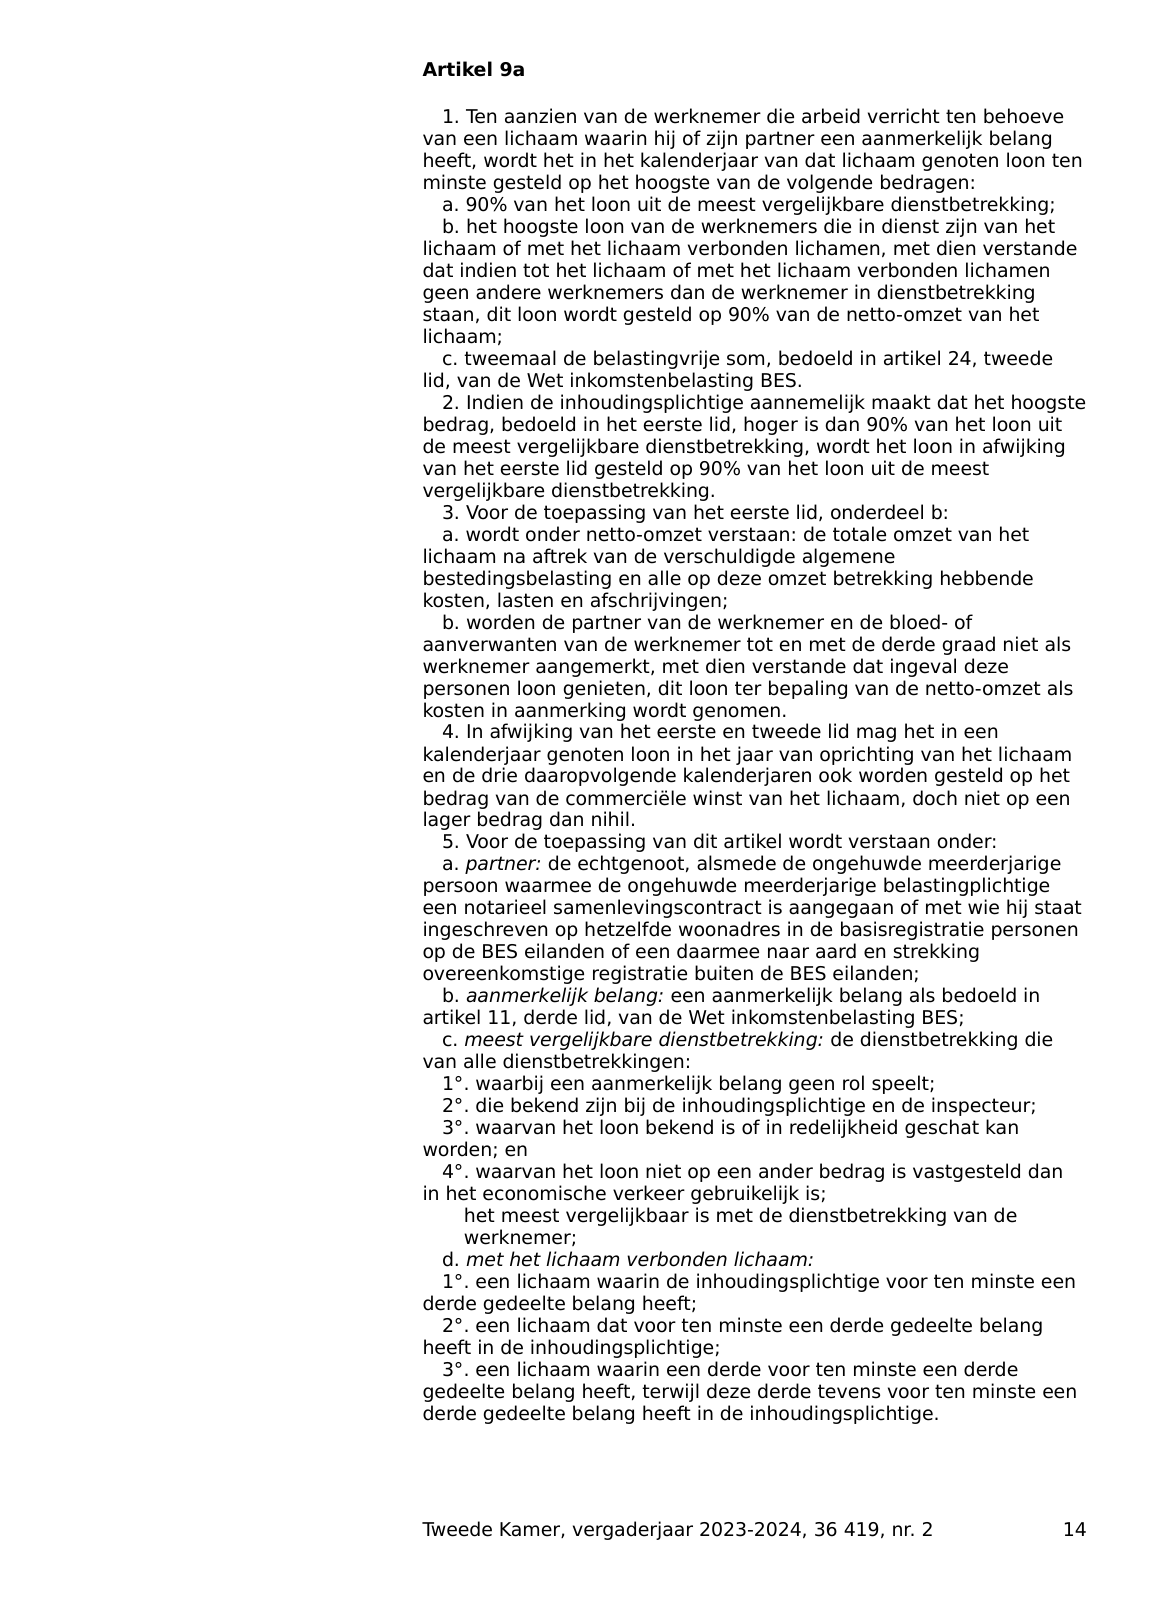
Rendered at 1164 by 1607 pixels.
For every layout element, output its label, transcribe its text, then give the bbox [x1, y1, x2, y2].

text 4°. waarvan het loon niet op een ander bedrag is vastgesteld dan in het economische verkeer gebruikelijk is; [422, 1161, 1087, 1205]
text 2°. die bekend zijn bij de inhoudingsplichtige en de inspecteur; [422, 1095, 1087, 1117]
text 2°. een lichaam dat voor ten minste een derde gedeelte belang heeft in de inhoudingsplichtige; [422, 1315, 1087, 1359]
text 5. Voor de toepassing van dit artikel wordt verstaan onder: [422, 831, 1087, 853]
text b. aanmerkelijk belang: een aanmerkelijk belang als bedoeld in artikel 11, derde lid, van de Wet inkomstenbelasting BES; [422, 985, 1087, 1029]
text 1°. een lichaam waarin de inhoudingsplichtige voor ten minste een derde gedeelte belang heeft; [422, 1271, 1087, 1315]
text 3°. een lichaam waarin een derde voor ten minste een derde gedeelte belang heeft, terwijl deze derde tevens voor ten minste een derde gedeelte belang heeft in de inhoudingsplichtige. [422, 1359, 1087, 1425]
text a. partner: de echtgenoot, alsmede de ongehuwde meerderjarige persoon waarmee de ongehuwde meerderjarige belastingplichtige een notarieel samenlevingscontract is aangegaan of met wie hij staat ingeschreven op hetzelfde woonadres in de basisregistratie personen op de BES eilanden of een daarmee naar aard en strekking overeenkomstige registratie buiten de BES eilanden; [422, 853, 1087, 985]
text b. het hoogste loon van de werknemers die in dienst zijn van het lichaam of met het lichaam verbonden lichamen, met dien verstande dat indien tot het lichaam of met het lichaam verbonden lichamen geen andere werknemers dan de werknemer in dienstbetrekking staan, dit loon wordt gesteld op 90% van de netto-omzet van het lichaam; [422, 216, 1087, 348]
text 3°. waarvan het loon bekend is of in redelijkheid geschat kan worden; en [422, 1117, 1087, 1161]
text 4. In afwijking van het eerste en tweede lid mag het in een kalenderjaar genoten loon in het jaar van oprichting van het lichaam en de drie daaropvolgende kalenderjaren ook worden gesteld op het bedrag van de commerciële winst van het lichaam, doch niet op een lager bedrag dan nihil. [422, 721, 1087, 831]
text 1°. waarbij een aanmerkelijk belang geen rol speelt; [422, 1073, 1087, 1095]
text a. 90% van het loon uit de meest vergelijkbare dienstbetrekking; [422, 194, 1087, 216]
text a. wordt onder netto-omzet verstaan: de totale omzet van het lichaam na aftrek van de verschuldigde algemene bestedingsbelasting en alle op deze omzet betrekking hebbende kosten, lasten en afschrijvingen; [422, 524, 1087, 612]
text het meest vergelijkbaar is met de dienstbetrekking van de werknemer; [464, 1205, 1087, 1249]
text 1. Ten aanzien van de werknemer die arbeid verricht ten behoeve van een lichaam waarin hij of zijn partner een aanmerkelijk belang heeft, wordt het in het kalenderjaar van dat lichaam genoten loon ten minste gesteld op het hoogste van de volgende bedragen: [422, 106, 1087, 194]
text b. worden de partner van de werknemer en de bloed- of aanverwanten van de werknemer tot en met de derde graad niet als werknemer aangemerkt, met dien verstande dat ingeval deze personen loon genieten, dit loon ter bepaling van de netto-omzet als kosten in aanmerking wordt genomen. [422, 612, 1087, 721]
text c. meest vergelijkbare dienstbetrekking: de dienstbetrekking die van alle dienstbetrekkingen: [422, 1029, 1087, 1073]
text c. tweemaal de belastingvrije som, bedoeld in artikel 24, tweede lid, van de Wet inkomstenbelasting BES. [422, 348, 1087, 392]
text 3. Voor de toepassing van het eerste lid, onderdeel b: [422, 502, 1087, 524]
subtitle Artikel 9a [422, 59, 1087, 81]
text d. met het lichaam verbonden lichaam: [422, 1249, 1087, 1271]
text 2. Indien de inhoudingsplichtige aannemelijk maakt dat het hoogste bedrag, bedoeld in het eerste lid, hoger is dan 90% van het loon uit de meest vergelijkbare dienstbetrekking, wordt het loon in afwijking van het eerste lid gesteld op 90% van het loon uit de meest vergelijkbare dienstbetrekking. [422, 392, 1087, 502]
